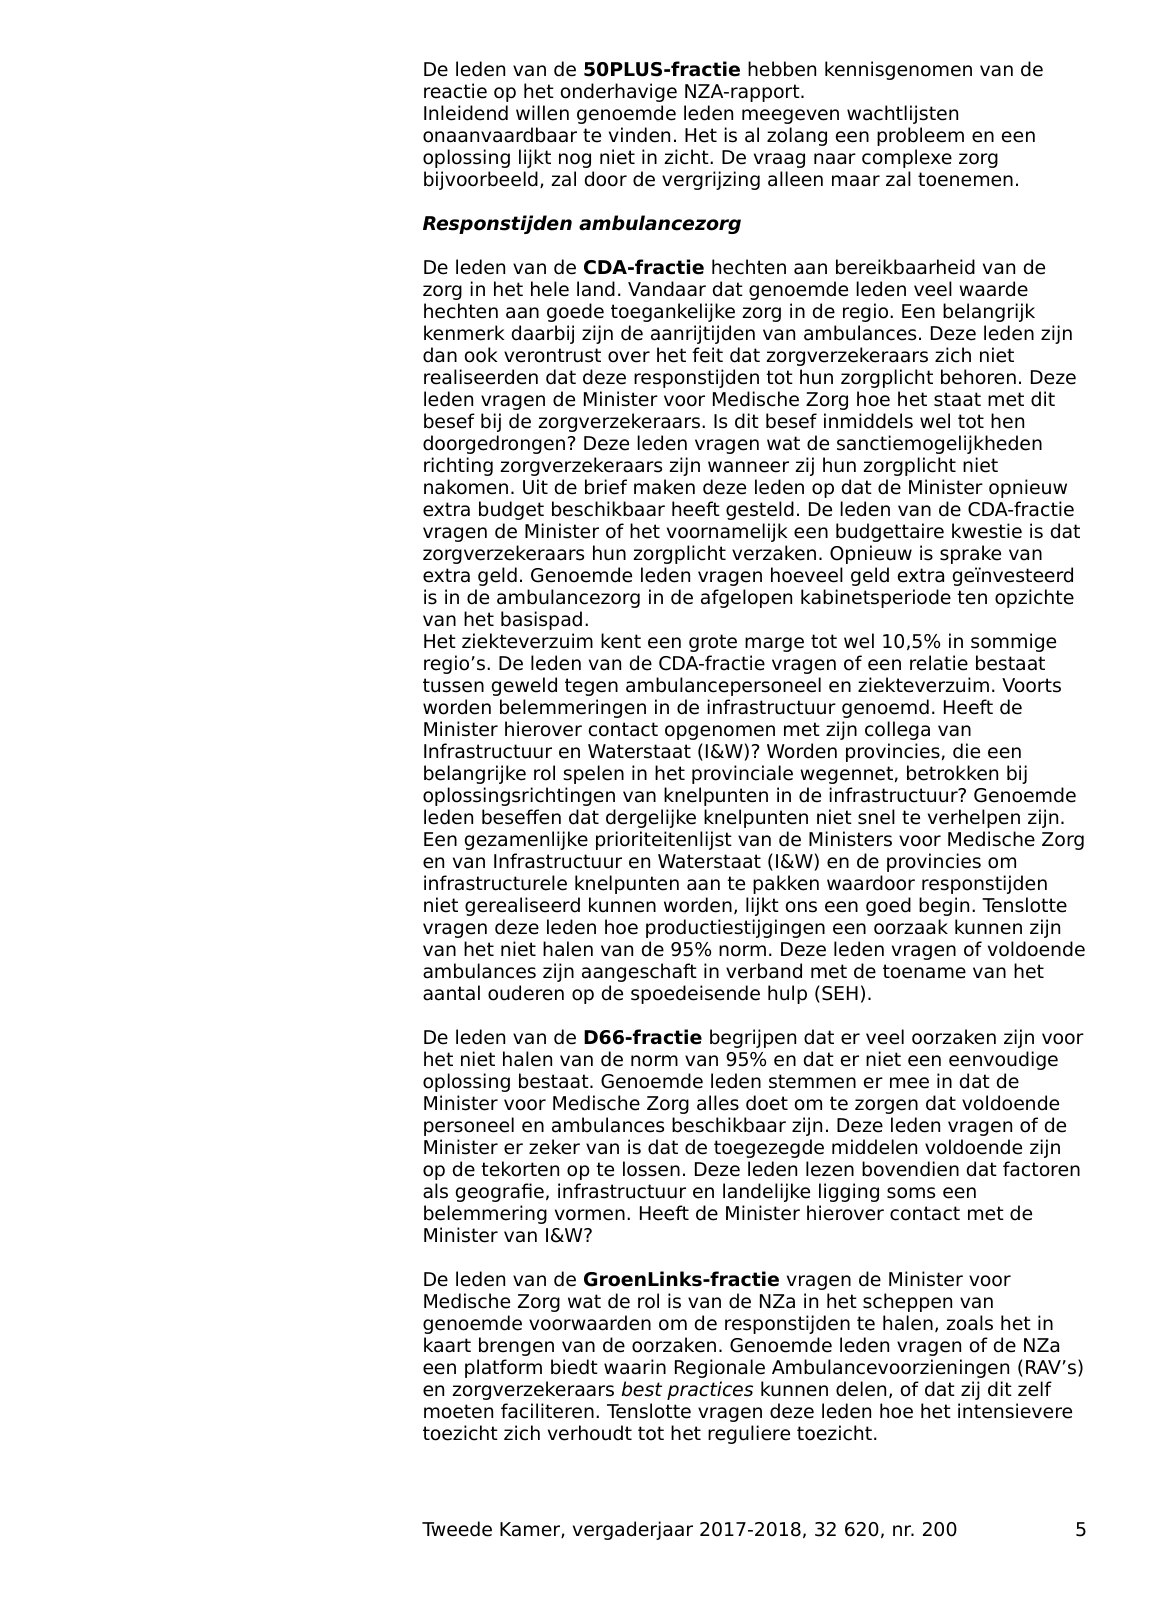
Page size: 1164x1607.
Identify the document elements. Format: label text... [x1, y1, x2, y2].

text De leden van de 50PLUS-fractie hebben kennisgenomen van de reactie op het onderhavige NZA-rapport. [422, 59, 1087, 103]
text Inleidend willen genoemde leden meegeven wachtlijsten onaanvaardbaar te vinden. Het is al zolang een probleem en een oplossing lijkt nog niet in zicht. De vraag naar complexe zorg bijvoorbeeld, zal door de vergrijzing alleen maar zal toenemen. [422, 103, 1087, 191]
text De leden van de GroenLinks-fractie vragen de Minister voor Medische Zorg wat de rol is van de NZa in het scheppen van genoemde voorwaarden om de responstijden te halen, zoals het in kaart brengen van de oorzaken. Genoemde leden vragen of de NZa een platform biedt waarin Regionale Ambulancevoorzieningen (RAV’s) en zorgverzekeraars best practices kunnen delen, of dat zij dit zelf moeten faciliteren. Tenslotte vragen deze leden hoe het intensievere toezicht zich verhoudt tot het reguliere toezicht. [422, 1269, 1087, 1444]
text Het ziekteverzuim kent een grote marge tot wel 10,5% in sommige regio’s. De leden van de CDA-fractie vragen of een relatie bestaat tussen geweld tegen ambulancepersoneel en ziekteverzuim. Voorts worden belemmeringen in de infrastructuur genoemd. Heeft de Minister hierover contact opgenomen met zijn collega van Infrastructuur en Waterstaat (I&W)? Worden provincies, die een belangrijke rol spelen in het provinciale wegennet, betrokken bij oplossingsrichtingen van knelpunten in de infrastructuur? Genoemde leden beseffen dat dergelijke knelpunten niet snel te verhelpen zijn. Een gezamenlijke prioriteitenlijst van de Ministers voor Medische Zorg en van Infrastructuur en Waterstaat (I&W) en de provincies om infrastructurele knelpunten aan te pakken waardoor responstijden niet gerealiseerd kunnen worden, lijkt ons een goed begin. Tenslotte vragen deze leden hoe productiestijgingen een oorzaak kunnen zijn van het niet halen van de 95% norm. Deze leden vragen of voldoende ambulances zijn aangeschaft in verband met de toename van het aantal ouderen op de spoedeisende hulp (SEH). [422, 631, 1087, 1004]
subtitle Responstijden ambulancezorg [422, 213, 1087, 235]
text De leden van de D66-fractie begrijpen dat er veel oorzaken zijn voor het niet halen van de norm van 95% en dat er niet een eenvoudige oplossing bestaat. Genoemde leden stemmen er mee in dat de Minister voor Medische Zorg alles doet om te zorgen dat voldoende personeel en ambulances beschikbaar zijn. Deze leden vragen of de Minister er zeker van is dat de toegezegde middelen voldoende zijn op de tekorten op te lossen. Deze leden lezen bovendien dat factoren als geografie, infrastructuur en landelijke ligging soms een belemmering vormen. Heeft de Minister hierover contact met de Minister van I&W? [422, 1027, 1087, 1247]
text De leden van de CDA-fractie hechten aan bereikbaarheid van de zorg in het hele land. Vandaar dat genoemde leden veel waarde hechten aan goede toegankelijke zorg in de regio. Een belangrijk kenmerk daarbij zijn de aanrijtijden van ambulances. Deze leden zijn dan ook verontrust over het feit dat zorgverzekeraars zich niet realiseerden dat deze responstijden tot hun zorgplicht behoren. Deze leden vragen de Minister voor Medische Zorg hoe het staat met dit besef bij de zorgverzekeraars. Is dit besef inmiddels wel tot hen doorgedrongen? Deze leden vragen wat de sanctiemogelijkheden richting zorgverzekeraars zijn wanneer zij hun zorgplicht niet nakomen. Uit de brief maken deze leden op dat de Minister opnieuw extra budget beschikbaar heeft gesteld. De leden van de CDA-fractie vragen de Minister of het voornamelijk een budgettaire kwestie is dat zorgverzekeraars hun zorgplicht verzaken. Opnieuw is sprake van extra geld. Genoemde leden vragen hoeveel geld extra geïnvesteerd is in de ambulancezorg in de afgelopen kabinetsperiode ten opzichte van het basispad. [422, 257, 1087, 631]
